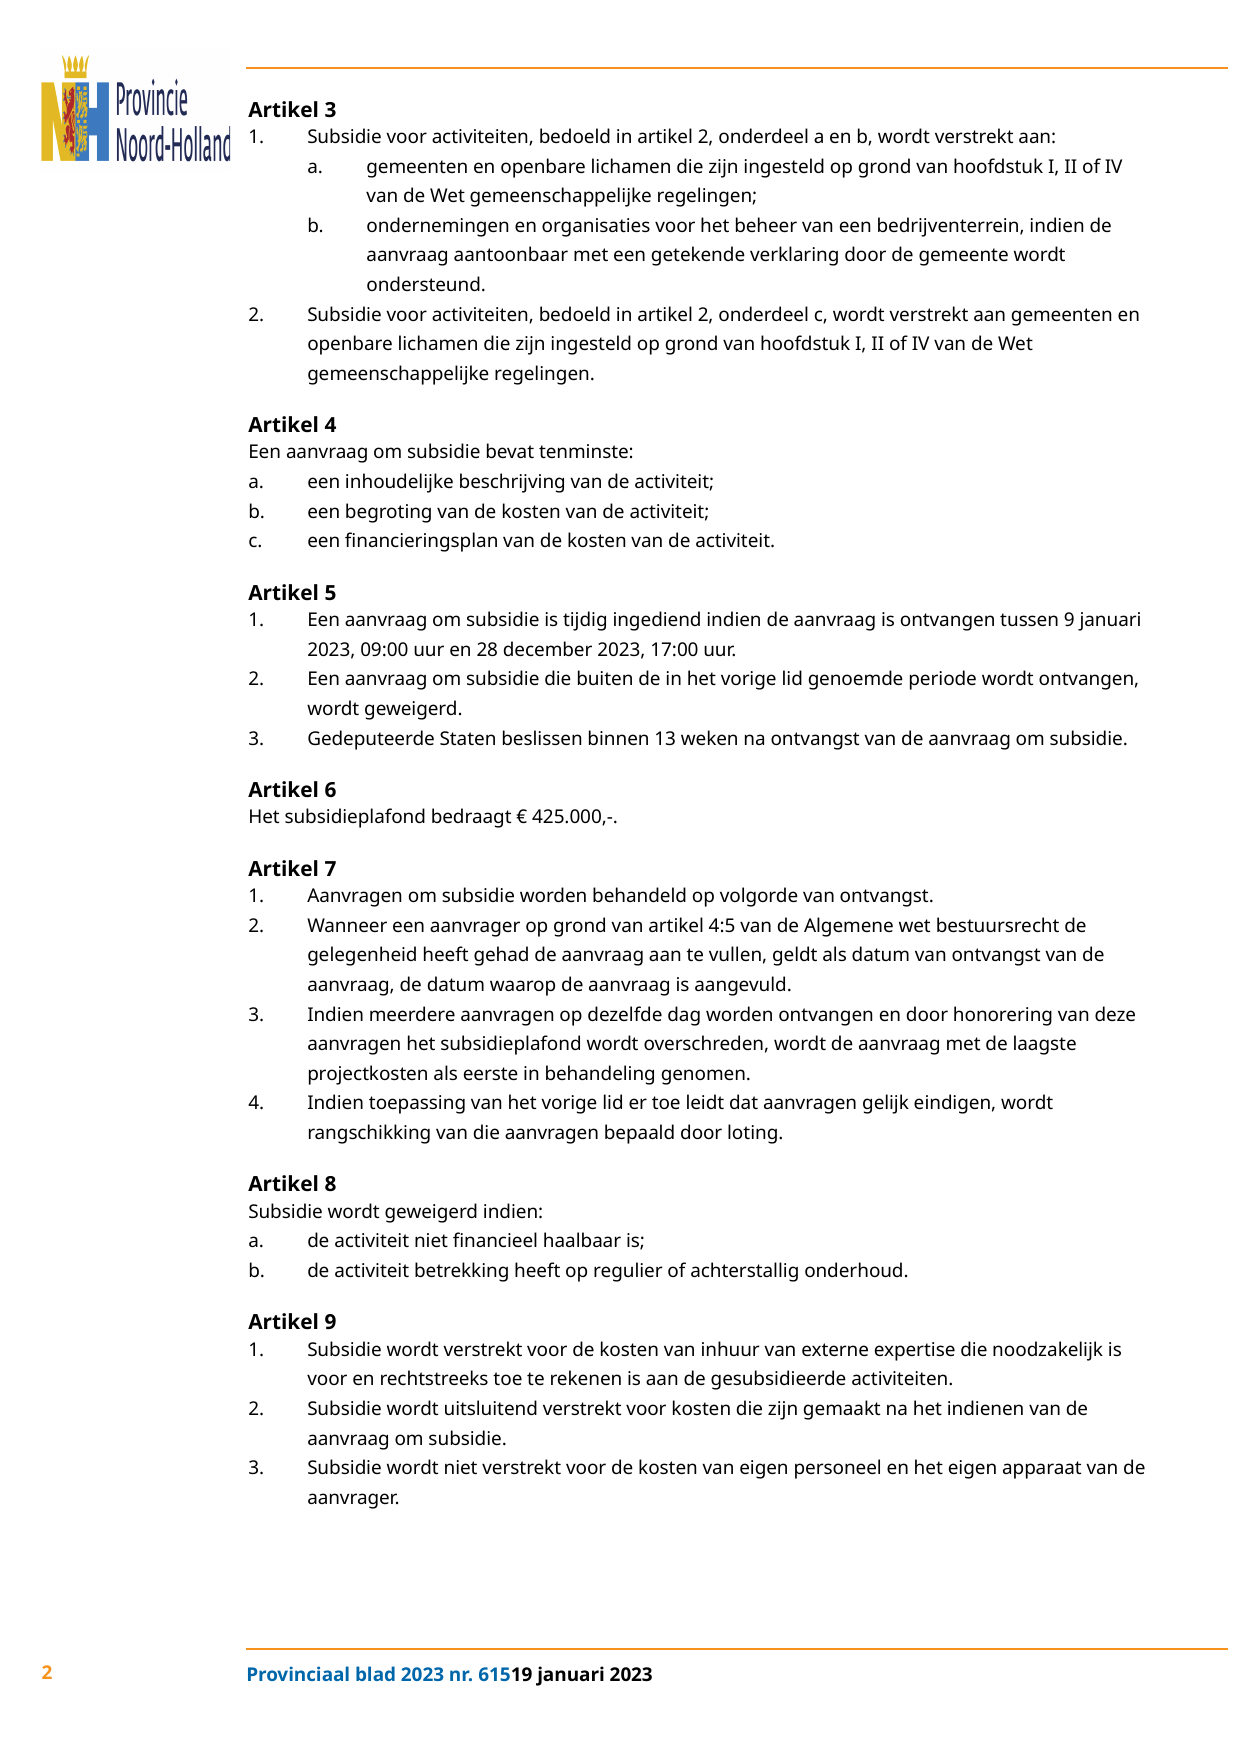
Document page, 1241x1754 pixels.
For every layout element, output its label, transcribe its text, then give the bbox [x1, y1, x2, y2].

text Artikel 6 [248, 775, 1152, 803]
text Artikel 5 [248, 578, 1152, 606]
list Aanvragen om subsidie worden behandeld op volgorde van ontvangst. [248, 882, 1152, 908]
text Subsidie wordt geweigerd indien: [248, 1198, 1152, 1224]
list Subsidie voor activiteiten, bedoeld in artikel 2, onderdeel c, wordt verstrekt aan gemeenten en openbare lichamen die zijn ingesteld op grond van hoofdstuk I, II of IV van de Wet gemeenschappelijke regelingen. [248, 301, 1152, 386]
list een financieringsplan van de kosten van de activiteit. [248, 527, 1152, 553]
list Subsidie wordt verstrekt voor de kosten van inhuur van externe expertise die noodzakelijk is voor en rechtstreeks toe te rekenen is aan de gesubsidieerde activiteiten. [248, 1336, 1152, 1391]
list Subsidie wordt uitsluitend verstrekt voor kosten die zijn gemaakt na het indienen van de aanvraag om subsidie. [248, 1395, 1152, 1450]
list Een aanvraag om subsidie is tijdig ingediend indien de aanvraag is ontvangen tussen 9 januari 2023, 09:00 uur en 28 december 2023, 17:00 uur. [248, 606, 1152, 662]
text Artikel 8 [248, 1169, 1152, 1198]
list de activiteit betrekking heeft op regulier of achterstallig onderhoud. [248, 1257, 1152, 1283]
text Artikel 7 [248, 854, 1152, 882]
list Subsidie voor activiteiten, bedoeld in artikel 2, onderdeel a en b, wordt verstrekt aan: [248, 123, 1152, 149]
list een inhoudelijke beschrijving van de activiteit; [248, 468, 1152, 494]
list Een aanvraag om subsidie die buiten de in het vorige lid genoemde periode wordt ontvangen, wordt geweigerd. [248, 666, 1152, 721]
list Indien toepassing van het vorige lid er toe leidt dat aanvragen gelijk eindigen, wordt rangschikking van die aanvragen bepaald door loting. [248, 1089, 1152, 1145]
list Indien meerdere aanvragen op dezelfde dag worden ontvangen en door honorering van deze aanvragen het subsidieplafond wordt overschreden, wordt de aanvraag met de laagste projectkosten als eerste in behandeling genomen. [248, 1001, 1152, 1086]
list ondernemingen en organisaties voor het beheer van een bedrijventerrein, indien de aanvraag aantoonbaar met een getekende verklaring door de gemeente wordt ondersteund. [307, 212, 1152, 297]
text Artikel 4 [248, 410, 1152, 439]
list Subsidie wordt niet verstrekt voor de kosten van eigen personeel en het eigen apparaat van de aanvrager. [248, 1454, 1152, 1509]
picture [41, 47, 231, 172]
text Artikel 9 [248, 1307, 1152, 1336]
list Wanneer een aanvrager op grond van artikel 4:5 van de Algemene wet bestuursrecht de gelegenheid heeft gehad de aanvraag aan te vullen, geldt als datum van ontvangst van de aanvraag, de datum waarop de aanvraag is aangevuld. [248, 912, 1152, 997]
text Een aanvraag om subsidie bevat tenminste: [248, 439, 1152, 464]
list Gedeputeerde Staten beslissen binnen 13 weken na ontvangst van de aanvraag om subsidie. [248, 725, 1152, 750]
list gemeenten en openbare lichamen die zijn ingesteld op grond van hoofdstuk I, II of IV van de Wet gemeenschappelijke regelingen; [307, 153, 1152, 208]
text Het subsidieplafond bedraagt € 425.000,-. [248, 803, 1152, 829]
text Artikel 3 [248, 95, 1152, 123]
list een begroting van de kosten van de activiteit; [248, 498, 1152, 524]
list de activiteit niet financieel haalbaar is; [248, 1227, 1152, 1253]
